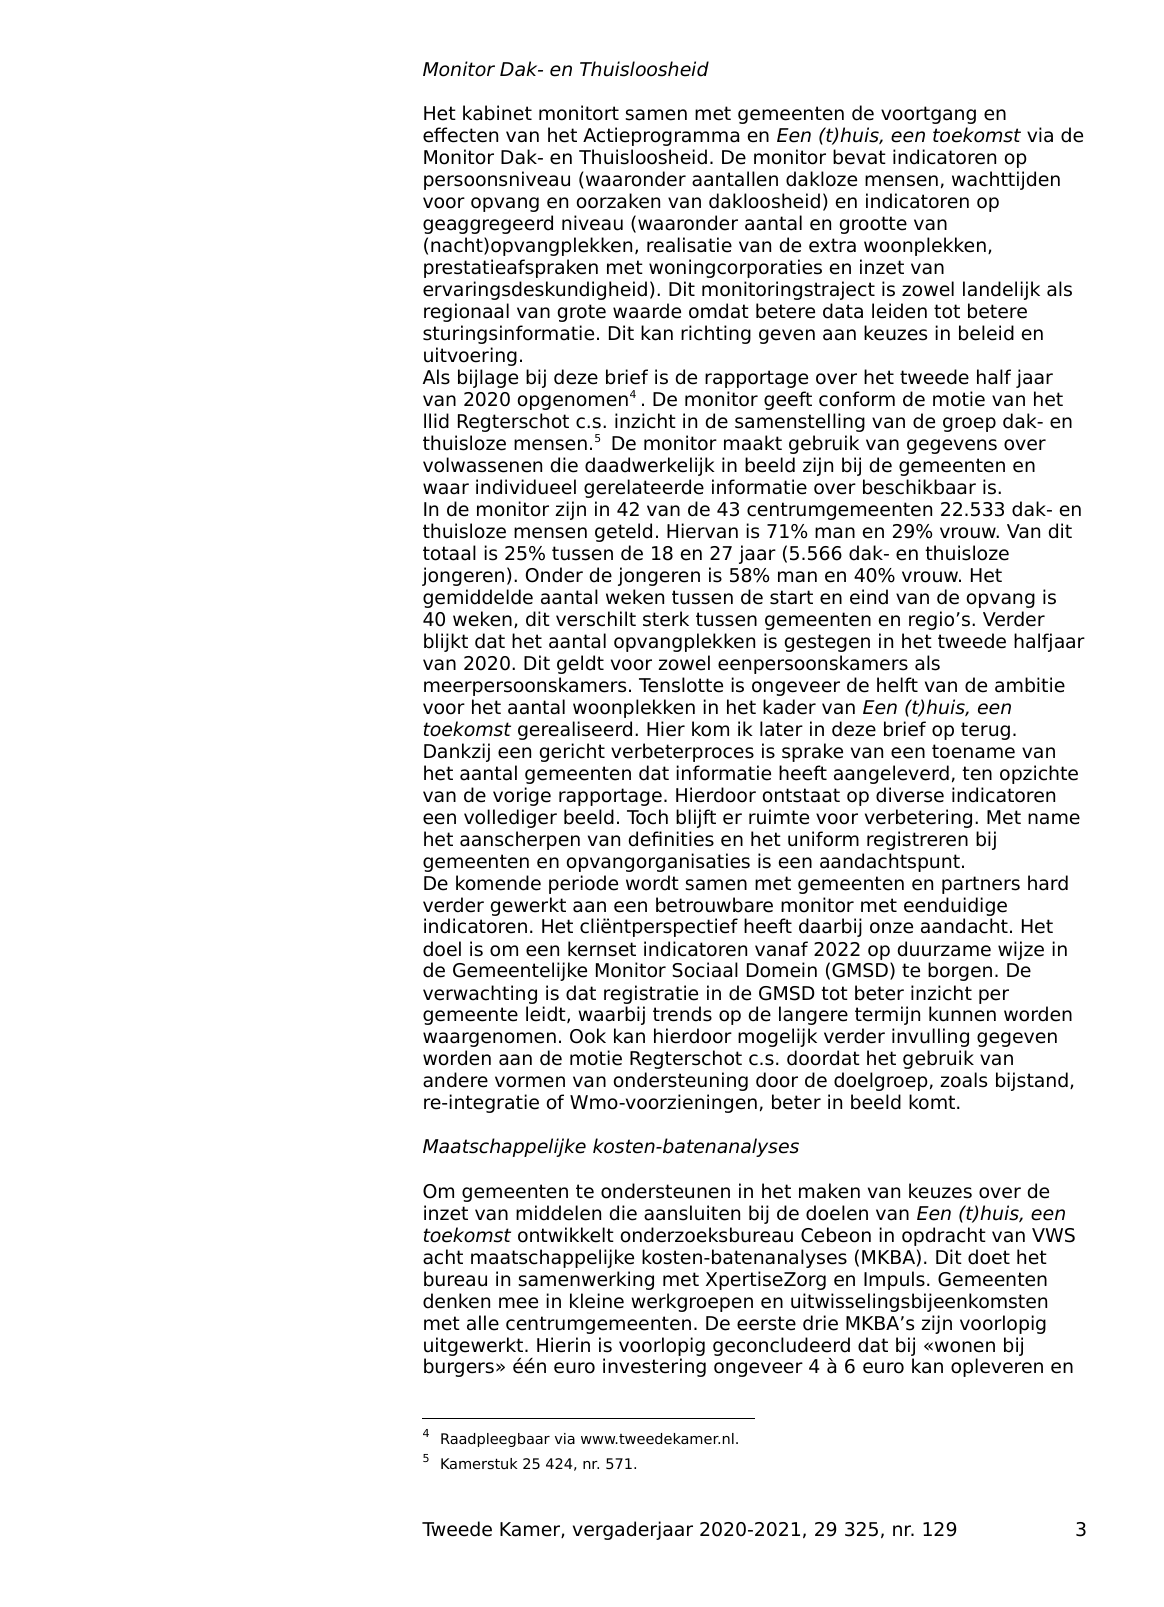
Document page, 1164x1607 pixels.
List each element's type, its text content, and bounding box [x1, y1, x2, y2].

text Als bijlage bij deze brief is de rapportage over het tweede half jaar van 2020 opgenomen. De monitor geeft conform de motie van het llid Regterschot c.s. inzicht in de samenstelling van de groep dak- en thuisloze mensen. De monitor maakt gebruik van gegevens over volwassenen die daadwerkelijk in beeld zijn bij de gemeenten en waar individueel gerelateerde informatie over beschikbaar is. [422, 367, 1087, 499]
text Kamerstuk 25 424, nr. 571. [422, 1452, 1087, 1474]
text In de monitor zijn in 42 van de 43 centrumgemeenten 22.533 dak- en thuisloze mensen geteld. Hiervan is 71% man en 29% vrouw. Van dit totaal is 25% tussen de 18 en 27 jaar (5.566 dak- en thuisloze jongeren). Onder de jongeren is 58% man en 40% vrouw. Het gemiddelde aantal weken tussen de start en eind van de opvang is 40 weken, dit verschilt sterk tussen gemeenten en regio’s. Verder blijkt dat het aantal opvangplekken is gestegen in het tweede halfjaar van 2020. Dit geldt voor zowel eenpersoonskamers als meerpersoonskamers. Tenslotte is ongeveer de helft van de ambitie voor het aantal woonplekken in het kader van Een (t)huis, een toekomst gerealiseerd. Hier kom ik later in deze brief op terug. [422, 499, 1087, 741]
text De komende periode wordt samen met gemeenten en partners hard verder gewerkt aan een betrouwbare monitor met eenduidige indicatoren. Het cliëntperspectief heeft daarbij onze aandacht. Het doel is om een kernset indicatoren vanaf 2022 op duurzame wijze in de Gemeentelijke Monitor Sociaal Domein (GMSD) te borgen. De verwachting is dat registratie in de GMSD tot beter inzicht per gemeente leidt, waarbij trends op de langere termijn kunnen worden waargenomen. Ook kan hierdoor mogelijk verder invulling gegeven worden aan de motie Regterschot c.s. doordat het gebruik van andere vormen van ondersteuning door de doelgroep, zoals bijstand, re-integratie of Wmo-voorzieningen, beter in beeld komt. [422, 872, 1087, 1114]
subtitle Maatschappelijke kosten-batenanalyses [422, 1136, 1087, 1158]
subtitle Monitor Dak- en Thuisloosheid [422, 59, 1087, 81]
text Dankzij een gericht verbeterproces is sprake van een toename van het aantal gemeenten dat informatie heeft aangeleverd, ten opzichte van de vorige rapportage. Hierdoor ontstaat op diverse indicatoren een vollediger beeld. Toch blijft er ruimte voor verbetering. Met name het aanscherpen van definities en het uniform registreren bij gemeenten en opvangorganisaties is een aandachtspunt. [422, 741, 1087, 872]
text Raadpleegbaar via www.tweedekamer.nl. [422, 1427, 1087, 1449]
text Het kabinet monitort samen met gemeenten de voortgang en effecten van het Actieprogramma en Een (t)huis, een toekomst via de Monitor Dak- en Thuisloosheid. De monitor bevat indicatoren op persoonsniveau (waaronder aantallen dakloze mensen, wachttijden voor opvang en oorzaken van dakloosheid) en indicatoren op geaggregeerd niveau (waaronder aantal en grootte van (nacht)opvangplekken, realisatie van de extra woonplekken, prestatieafspraken met woningcorporaties en inzet van ervaringsdeskundigheid). Dit monitoringstraject is zowel landelijk als regionaal van grote waarde omdat betere data leiden tot betere sturingsinformatie. Dit kan richting geven aan keuzes in beleid en uitvoering. [422, 103, 1087, 367]
text Om gemeenten te ondersteunen in het maken van keuzes over de inzet van middelen die aansluiten bij de doelen van Een (t)huis, een toekomst ontwikkelt onderzoeksbureau Cebeon in opdracht van VWS acht maatschappelijke kosten-batenanalyses (MKBA). Dit doet het bureau in samenwerking met XpertiseZorg en Impuls. Gemeenten denken mee in kleine werkgroepen en uitwisselingsbijeenkomsten met alle centrumgemeenten. De eerste drie MKBA’s zijn voorlopig uitgewerkt. Hierin is voorlopig geconcludeerd dat bij «wonen bij burgers» één euro investering ongeveer 4 à 6 euro kan opleveren en [422, 1181, 1087, 1378]
